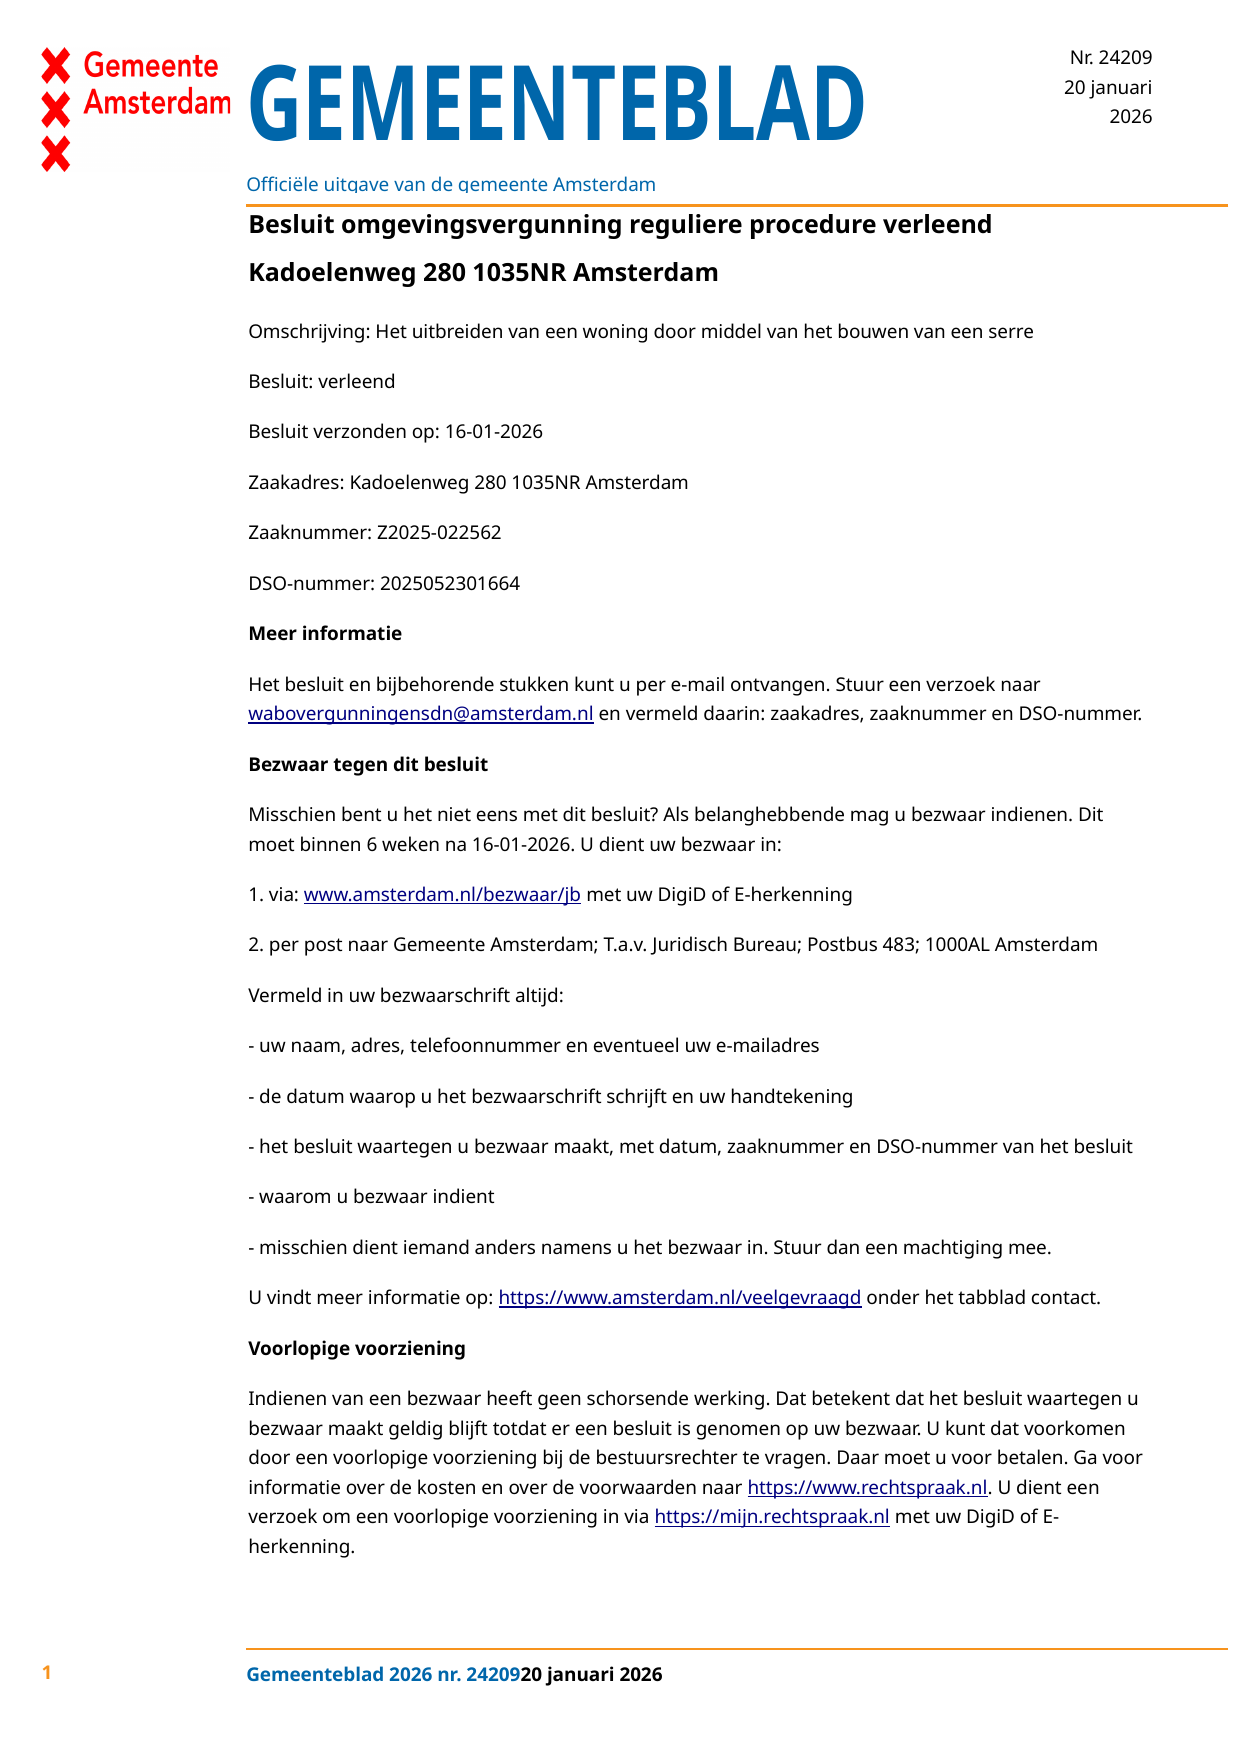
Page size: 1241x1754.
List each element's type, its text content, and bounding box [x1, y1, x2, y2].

text - uw naam, adres, telefoonnummer en eventueel uw e-mailadres [248, 1032, 1152, 1058]
text - misschien dient iemand anders namens u het bezwaar in. Stuur dan een machtiging mee. [248, 1234, 1152, 1260]
text Misschien bent u het niet eens met dit besluit? Als belanghebbende mag u bezwaar indienen. Dit moet binnen 6 weken na 16-01-2026. U dient uw bezwaar in: [248, 801, 1152, 857]
text DSO-nummer: 2025052301664 [248, 570, 1152, 596]
text Meer informatie [248, 620, 1152, 646]
text Besluit verzonden op: 16-01-2026 [248, 419, 1152, 444]
text Zaaknummer: Z2025-022562 [248, 519, 1152, 545]
text Omschrijving: Het uitbreiden van een woning door middel van het bouwen van een serre [248, 318, 1152, 344]
text 2. per post naar Gemeente Amsterdam; T.a.v. Juridisch Bureau; Postbus 483; 1000AL Amsterdam [248, 932, 1152, 957]
text Het besluit en bijbehorende stukken kunt u per e-mail ontvangen. Stuur een verzoek naar wabovergunningensdn@amsterdam.nl en vermeld daarin: zaakadres, zaaknummer en DSO-nummer. [248, 671, 1152, 726]
text Voorlopige voorziening [248, 1335, 1152, 1361]
text Indienen van een bezwaar heeft geen schorsende werking. Dat betekent dat het besluit waartegen u bezwaar maakt geldig blijft totdat er een besluit is genomen op uw bezwaar. U kunt dat voorkomen door een voorlopige voorziening bij de bestuursrechter te vragen. Daar moet u voor betalen. Ga voor informatie over de kosten en over de voorwaarden naar https://www.rechtspraak.nl. U dient een verzoek om een voorlopige voorziening in via https://mijn.rechtspraak.nl met uw DigiD of E-herkenning. [248, 1385, 1152, 1559]
text - het besluit waartegen u bezwaar maakt, met datum, zaaknummer en DSO-nummer van het besluit [248, 1133, 1152, 1159]
picture [41, 47, 231, 172]
text Vermeld in uw bezwaarschrift altijd: [248, 982, 1152, 1008]
text - de datum waarop u het bezwaarschrift schrijft en uw handtekening [248, 1083, 1152, 1109]
text 1. via: www.amsterdam.nl/bezwaar/jb met uw DigiD of E-herkenning [248, 881, 1152, 907]
text Bezwaar tegen dit besluit [248, 751, 1152, 777]
text Besluit omgevingsvergunning reguliere procedure verleend Kadoelenweg 280 1035NR Amsterdam [248, 207, 1152, 288]
text - waarom u bezwaar indient [248, 1184, 1152, 1209]
text Besluit: verleend [248, 368, 1152, 394]
text U vindt meer informatie op: https://www.amsterdam.nl/veelgevraagd onder het tabblad contact. [248, 1284, 1152, 1310]
text Zaakadres: Kadoelenweg 280 1035NR Amsterdam [248, 469, 1152, 495]
